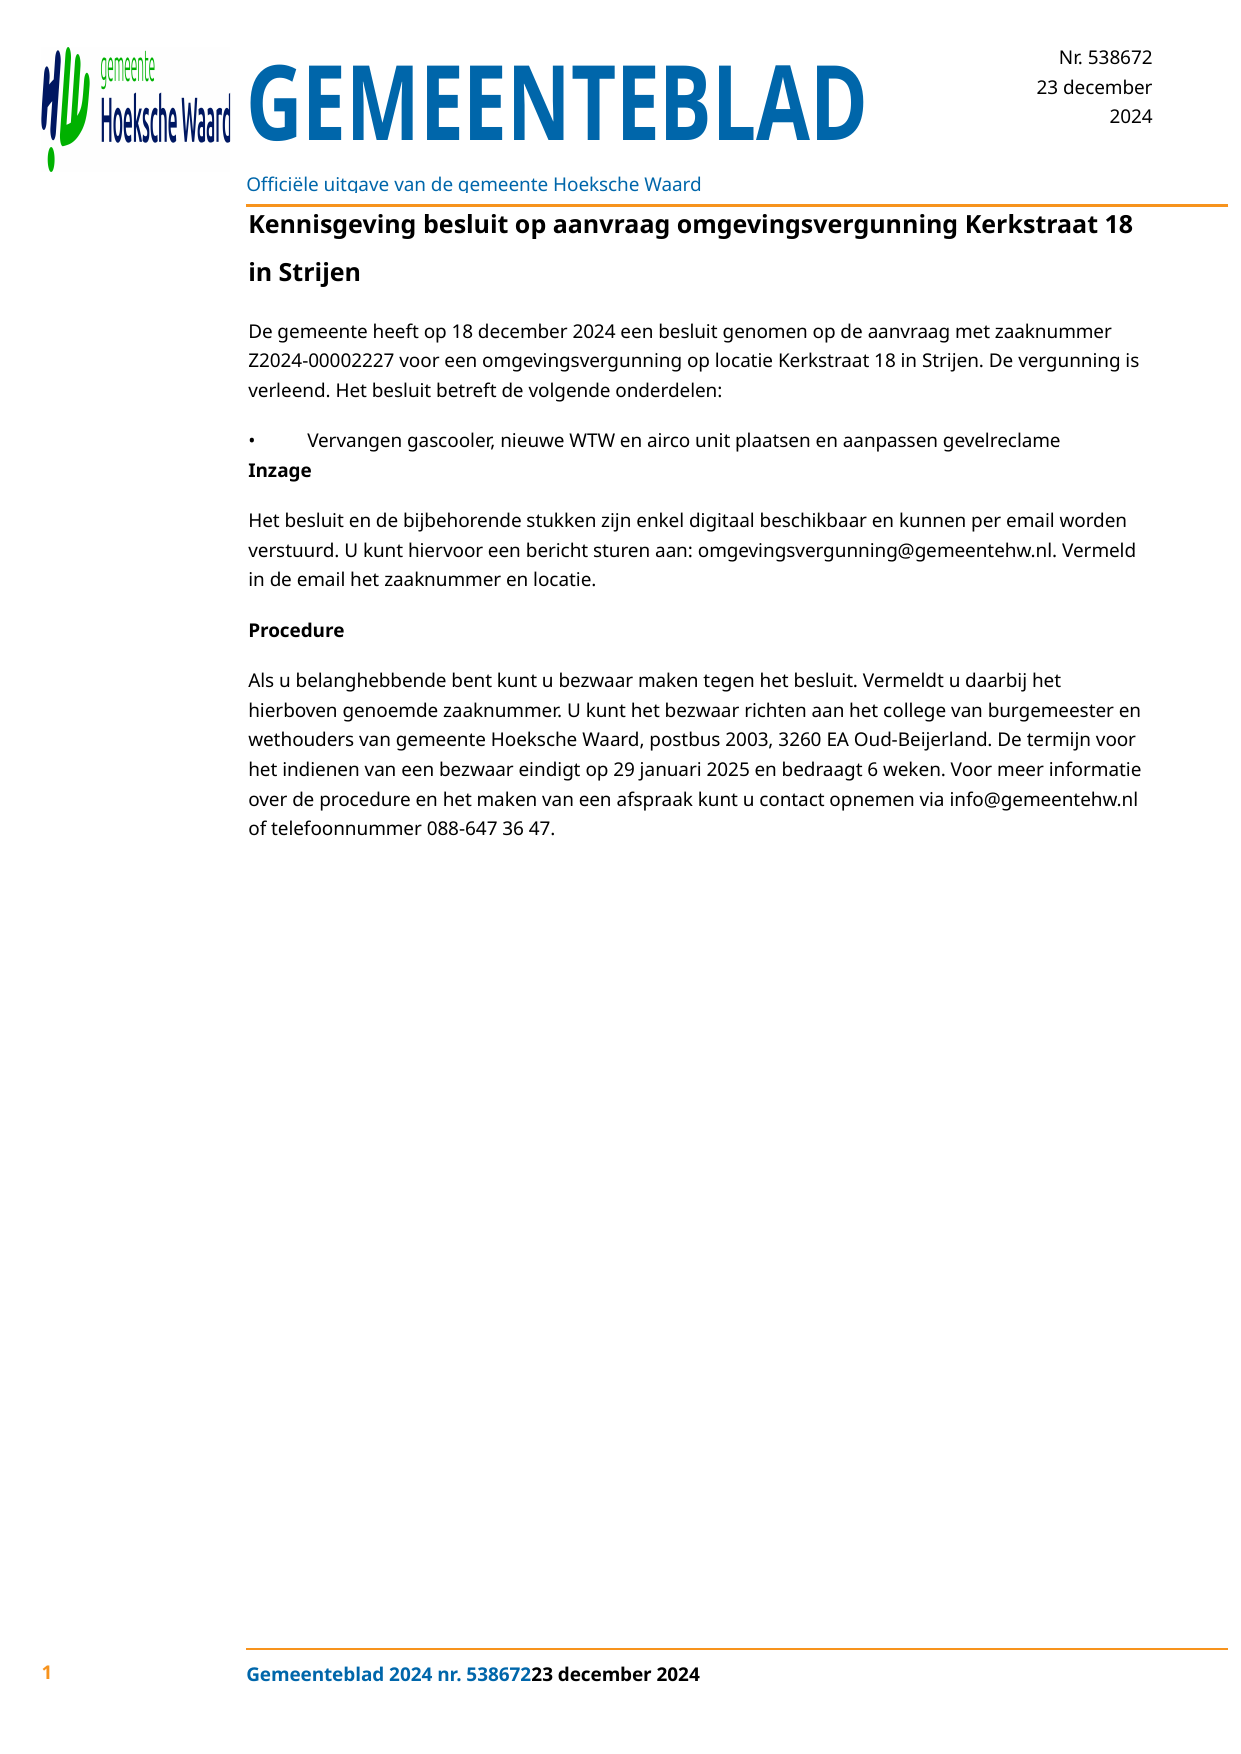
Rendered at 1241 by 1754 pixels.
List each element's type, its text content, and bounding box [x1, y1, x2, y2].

text De gemeente heeft op 18 december 2024 een besluit genomen op de aanvraag met zaaknummer Z2024-00002227 voor een omgevingsvergunning op locatie Kerkstraat 18 in Strijen. De vergunning is verleend. Het besluit betreft de volgende onderdelen: [248, 318, 1152, 403]
text Procedure [248, 617, 1152, 643]
text Het besluit en de bijbehorende stukken zijn enkel digitaal beschikbaar en kunnen per email worden verstuurd. U kunt hiervoor een bericht sturen aan: omgevingsvergunning@gemeentehw.nl. Vermeld in de email het zaaknummer en locatie. [248, 507, 1152, 592]
text Als u belanghebbende bent kunt u bezwaar maken tegen het besluit. Vermeldt u daarbij het hierboven genoemde zaaknummer. U kunt het bezwaar richten aan het college van burgemeester en wethouders van gemeente Hoeksche Waard, postbus 2003, 3260 EA Oud-Beijerland. De termijn voor het indienen van een bezwaar eindigt op 29 januari 2025 en bedraagt 6 weken. Voor meer informatie over de procedure en het maken van een afspraak kunt u contact opnemen via info@gemeentehw.nl of telefoonnummer 088-647 36 47. [248, 667, 1152, 841]
list Vervangen gascooler, nieuwe WTW en airco unit plaatsen en aanpassen gevelreclame [248, 427, 1152, 453]
text Kennisgeving besluit op aanvraag omgevingsvergunning Kerkstraat 18 in Strijen [248, 207, 1152, 288]
text Inzage [248, 457, 1152, 483]
picture [41, 47, 231, 172]
